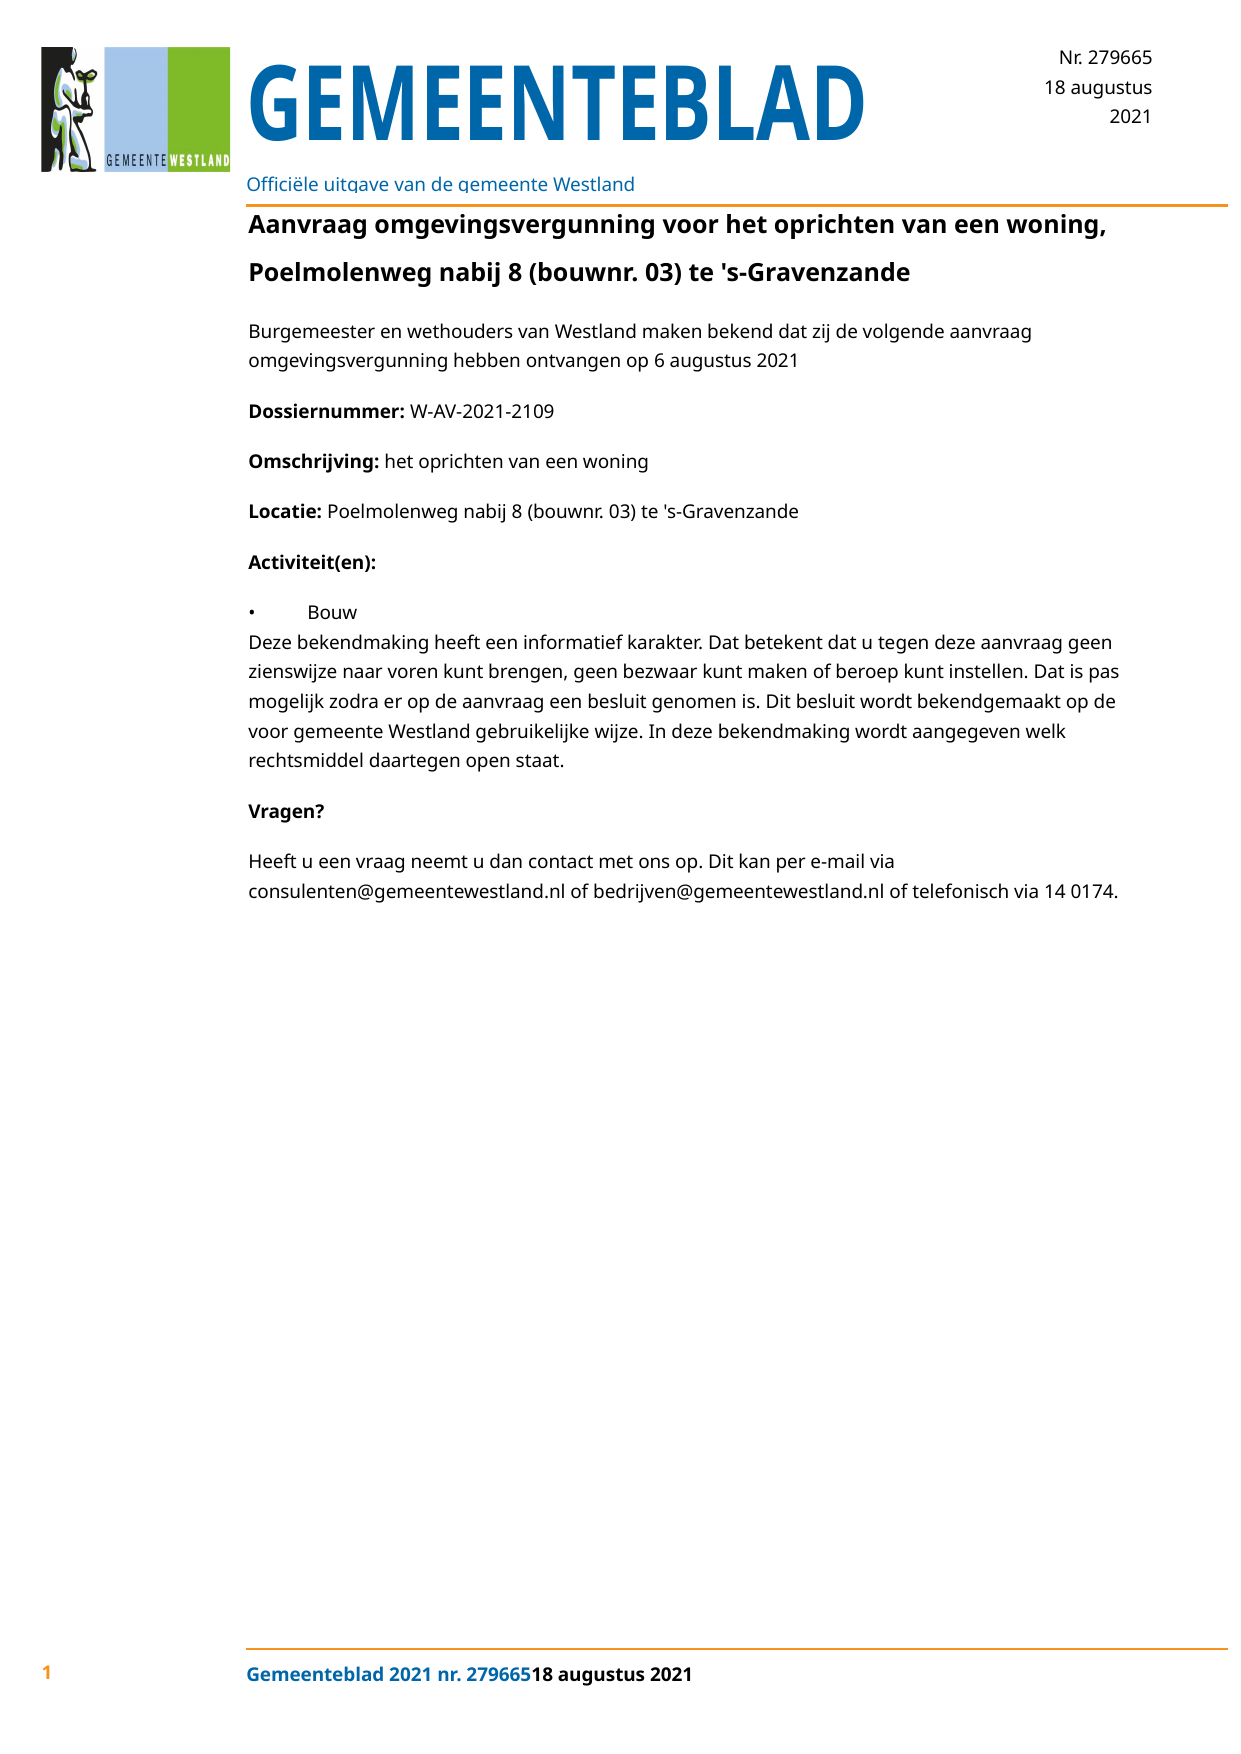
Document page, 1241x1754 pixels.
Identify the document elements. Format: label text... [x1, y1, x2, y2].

text Burgemeester en wethouders van Westland maken bekend dat zij de volgende aanvraag omgevingsvergunning hebben ontvangen op 6 augustus 2021 [248, 318, 1152, 373]
text Heeft u een vraag neemt u dan contact met ons op. Dit kan per e-mail via consulenten@gemeentewestland.nl of bedrijven@gemeentewestland.nl of telefonisch via 14 0174. [248, 848, 1152, 904]
text Omschrijving: het oprichten van een woning [248, 448, 1152, 474]
list Bouw [248, 599, 1152, 625]
text Deze bekendmaking heeft een informatief karakter. Dat betekent dat u tegen deze aanvraag geen zienswijze naar voren kunt brengen, geen bezwaar kunt maken of beroep kunt instellen. Dat is pas mogelijk zodra er op de aanvraag een besluit genomen is. Dit besluit wordt bekendgemaakt op de voor gemeente Westland gebruikelijke wijze. In deze bekendmaking wordt aangegeven welk rechtsmiddel daartegen open staat. [248, 629, 1152, 773]
picture [41, 47, 231, 172]
text Activiteit(en): [248, 549, 1152, 575]
text Locatie: Poelmolenweg nabij 8 (bouwnr. 03) te 's-Gravenzande [248, 499, 1152, 524]
text Vragen? [248, 798, 1152, 824]
text Dossiernummer: W-AV-2021-2109 [248, 398, 1152, 424]
text Aanvraag omgevingsvergunning voor het oprichten van een woning, Poelmolenweg nabij 8 (bouwnr. 03) te 's-Gravenzande [248, 207, 1152, 288]
